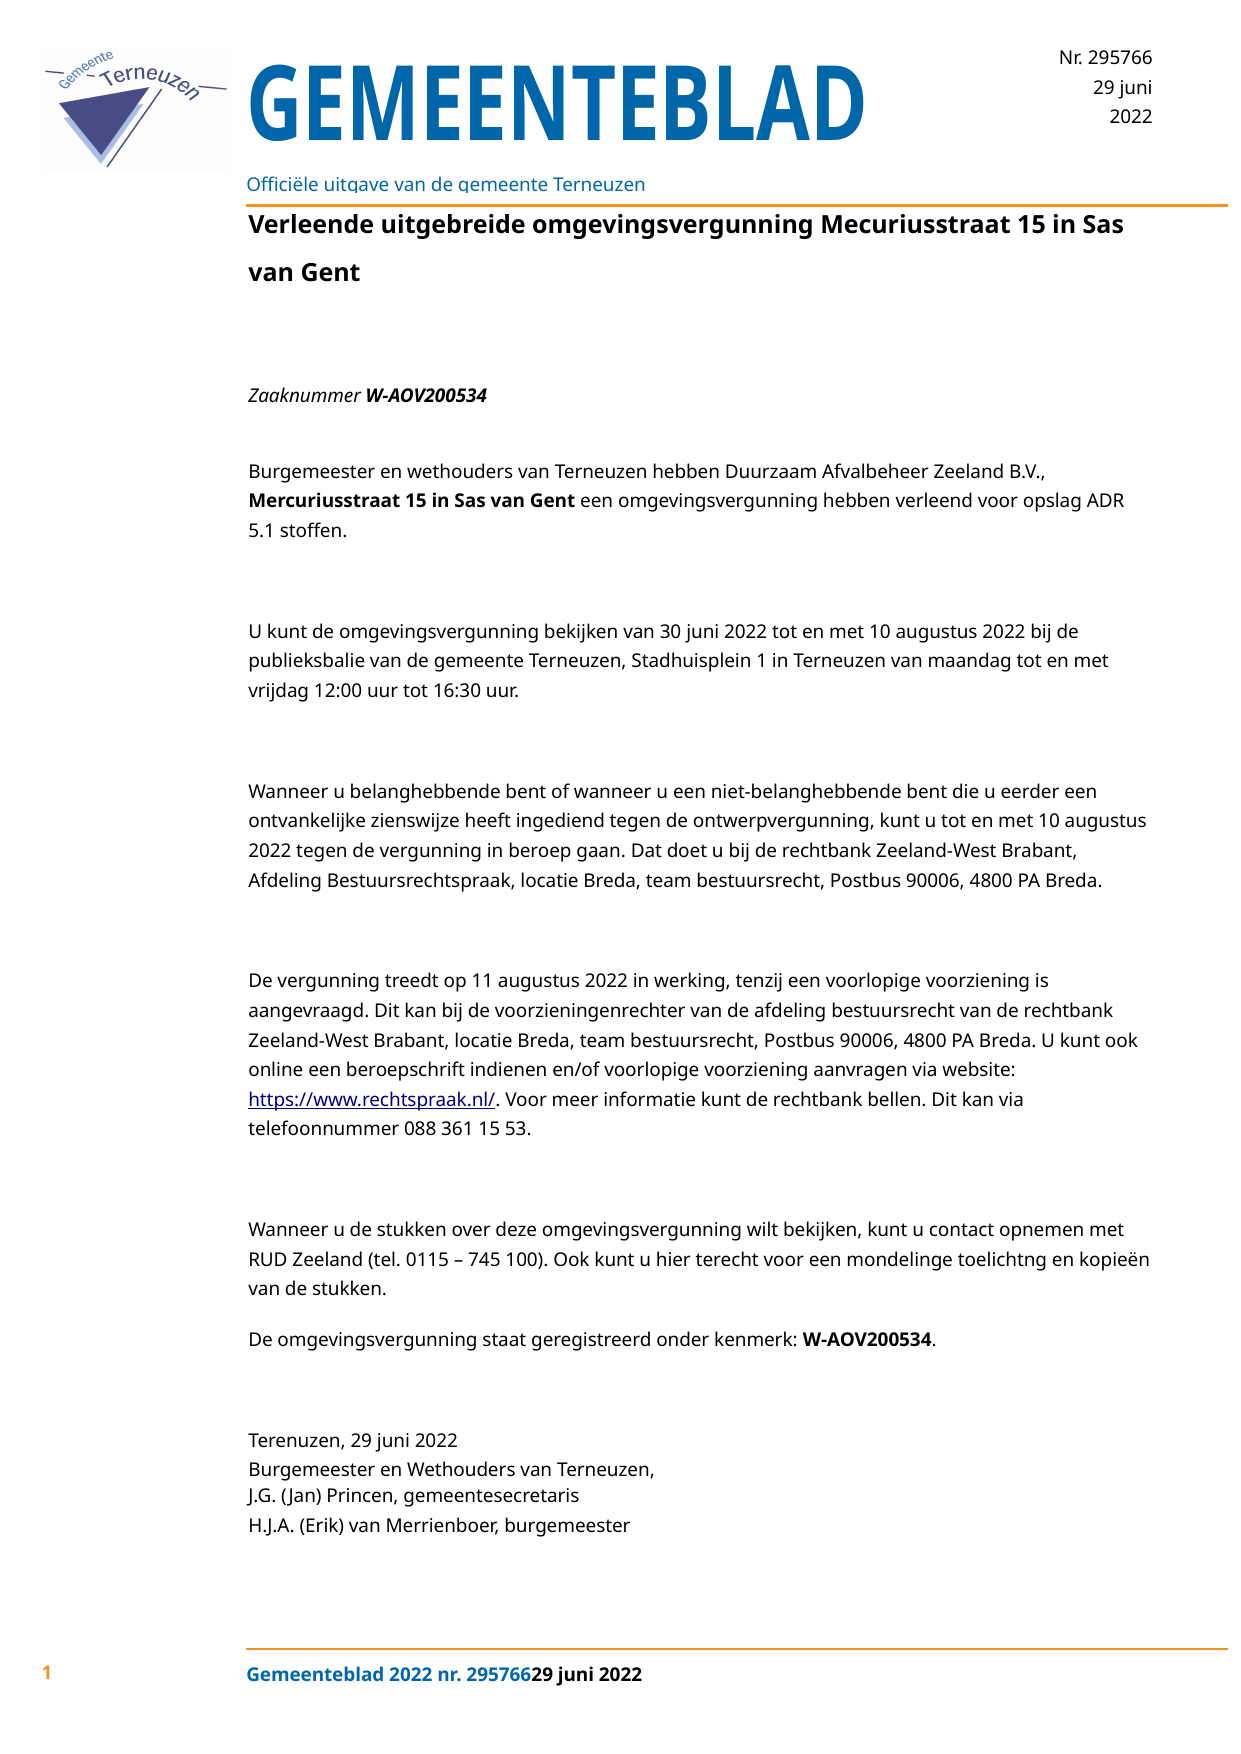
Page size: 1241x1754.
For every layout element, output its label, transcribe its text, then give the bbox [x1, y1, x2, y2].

text De omgevingsvergunning staat geregistreerd onder kenmerk: W-AOV200534. [248, 1326, 1152, 1352]
table_cell [248, 1538, 700, 1563]
table_cell [700, 1482, 1152, 1537]
text Zaaknummer W-AOV200534 [248, 382, 1152, 408]
picture [41, 47, 231, 172]
table_cell J.G. (Jan) Princen, gemeentesecretaris H.J.A. (Erik) van Merrienboer, burgemeester [248, 1482, 700, 1537]
table_cell [700, 1538, 1152, 1563]
text Burgemeester en wethouders van Terneuzen hebben Duurzaam Afvalbeheer Zeeland B.V., Mercuriusstraat 15 in Sas van Gent een omgevingsvergunning hebben verleend voor opslag ADR 5.1 stoffen. [248, 458, 1152, 543]
text Wanneer u belanghebbende bent of wanneer u een niet-belanghebbende bent die u eerder een ontvankelijke zienswijze heeft ingediend tegen de ontwerpvergunning, kunt u tot en met 10 augustus 2022 tegen de vergunning in beroep gaan. Dat doet u bij de rechtbank Zeeland-West Brabant, Afdeling Bestuursrechtspraak, locatie Breda, team bestuursrecht, Postbus 90006, 4800 PA Breda. [248, 778, 1152, 892]
text U kunt de omgevingsvergunning bekijken van 30 juni 2022 tot en met 10 augustus 2022 bij de publieksbalie van de gemeente Terneuzen, Stadhuisplein 1 in Terneuzen van maandag tot en met vrijdag 12:00 uur tot 16:30 uur. [248, 618, 1152, 703]
text De vergunning treedt op 11 augustus 2022 in werking, tenzij een voorlopige voorziening is aangevraagd. Dit kan bij de voorzieningenrechter van de afdeling bestuursrecht van de rechtbank Zeeland-West Brabant, locatie Breda, team bestuursrecht, Postbus 90006, 4800 PA Breda. U kunt ook online een beroepschrift indienen en/of voorlopige voorziening aanvragen via website: https://www.rechtspraak.nl/. Voor meer informatie kunt de rechtbank bellen. Dit kan via telefoonnummer 088 361 15 53. [248, 968, 1152, 1141]
text Wanneer u de stukken over deze omgevingsvergunning wilt bekijken, kunt u contact opnemen met RUD Zeeland (tel. 0115 – 745 100). Ook kunt u hier terecht voor een mondelinge toelichtng en kopieën van de stukken. [248, 1216, 1152, 1301]
table_header Terenuzen, 29 juni 2022 Burgemeester en Wethouders van Terneuzen, [248, 1427, 1152, 1482]
table_cell [248, 1563, 1152, 1589]
text Verleende uitgebreide omgevingsvergunning Mecuriusstraat 15 in Sas van Gent [248, 207, 1152, 288]
